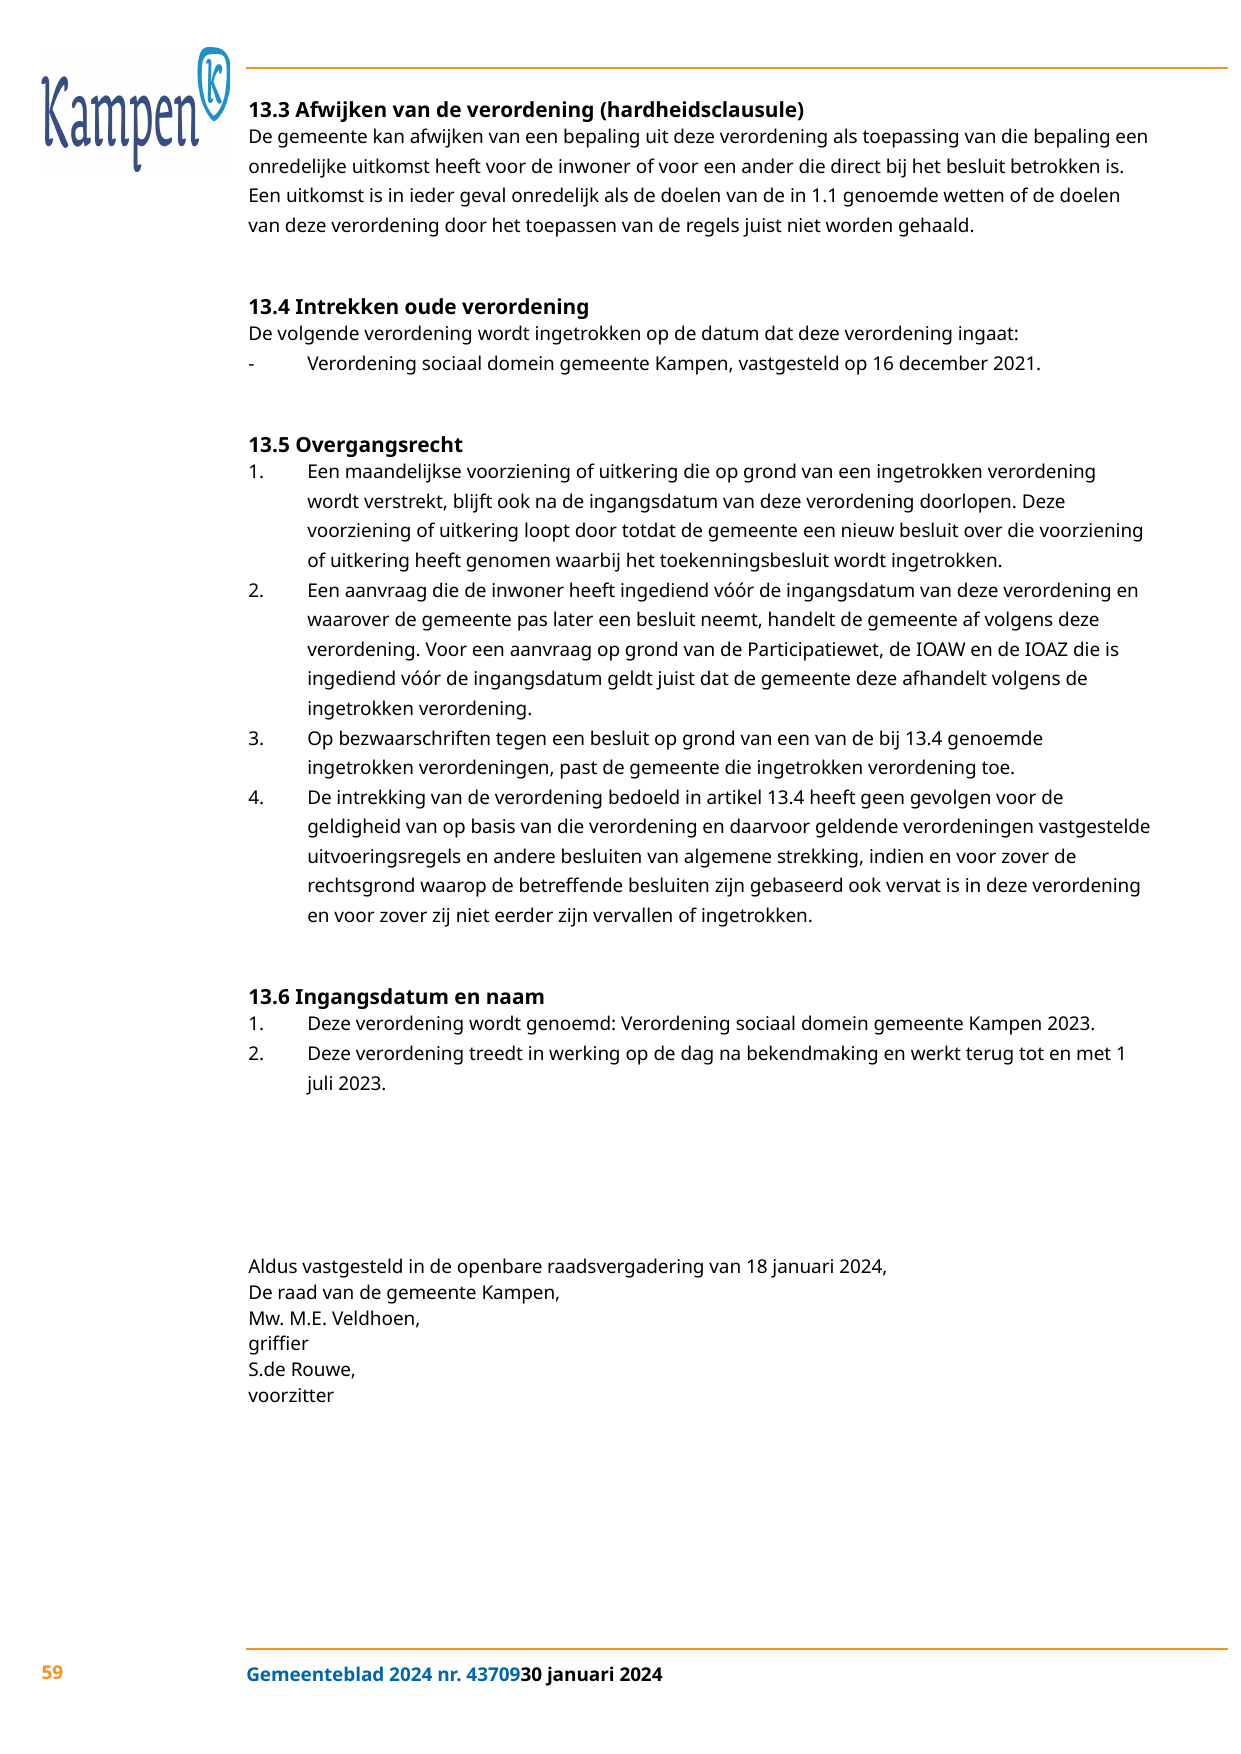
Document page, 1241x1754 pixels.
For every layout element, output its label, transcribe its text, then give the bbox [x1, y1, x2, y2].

list De intrekking van de verordening bedoeld in artikel 13.4 heeft geen gevolgen voor de geldigheid van op basis van die verordening en daarvoor geldende verordeningen vastgestelde uitvoeringsregels en andere besluiten van algemene strekking, indien en voor zover de rechtsgrond waarop de betreffende besluiten zijn gebaseerd ook vervat is in deze verordening en voor zover zij niet eerder zijn vervallen of ingetrokken. [248, 784, 1152, 928]
text S.de Rouwe, [248, 1356, 1152, 1382]
text 13.6 Ingangsdatum en naam [248, 982, 1152, 1011]
text griffier [248, 1331, 1152, 1356]
text 13.3 Afwijken van de verordening (hardheidsclausule) [248, 95, 1152, 123]
list Een aanvraag die de inwoner heeft ingediend vóór de ingangsdatum van deze verordening en waarover de gemeente pas later een besluit neemt, handelt de gemeente af volgens deze verordening. Voor een aanvraag op grond van de Participatiewet, de IOAW en de IOAZ die is ingediend vóór de ingangsdatum geldt juist dat de gemeente deze afhandelt volgens de ingetrokken verordening. [248, 577, 1152, 721]
list Deze verordening treedt in werking op de dag na bekendmaking en werkt terug tot en met 1 juli 2023. [248, 1040, 1152, 1096]
text Aldus vastgesteld in de openbare raadsvergadering van 18 januari 2024, [248, 1253, 1152, 1279]
text voorzitter [248, 1382, 1152, 1408]
text De raad van de gemeente Kampen, [248, 1279, 1152, 1305]
picture [41, 47, 231, 172]
list Verordening sociaal domein gemeente Kampen, vastgesteld op 16 december 2021. [248, 350, 1152, 376]
list Een maandelijkse voorziening of uitkering die op grond van een ingetrokken verordening wordt verstrekt, blijft ook na de ingangsdatum van deze verordening doorlopen. Deze voorziening of uitkering loopt door totdat de gemeente een nieuw besluit over die voorziening of uitkering heeft genomen waarbij het toekenningsbesluit wordt ingetrokken. [248, 458, 1152, 573]
text 13.5 Overgangsrecht [248, 430, 1152, 458]
list Deze verordening wordt genoemd: Verordening sociaal domein gemeente Kampen 2023. [248, 1011, 1152, 1036]
text 13.4 Intrekken oude verordening [248, 292, 1152, 320]
text De volgende verordening wordt ingetrokken op de datum dat deze verordening ingaat: [248, 320, 1152, 346]
text Mw. M.E. Veldhoen, [248, 1305, 1152, 1331]
text De gemeente kan afwijken van een bepaling uit deze verordening als toepassing van die bepaling een onredelijke uitkomst heeft voor de inwoner of voor een ander die direct bij het besluit betrokken is. Een uitkomst is in ieder geval onredelijk als de doelen van de in 1.1 genoemde wetten of de doelen van deze verordening door het toepassen van de regels juist niet worden gehaald. [248, 123, 1152, 238]
list Op bezwaarschriften tegen een besluit op grond van een van de bij 13.4 genoemde ingetrokken verordeningen, past de gemeente die ingetrokken verordening toe. [248, 725, 1152, 780]
